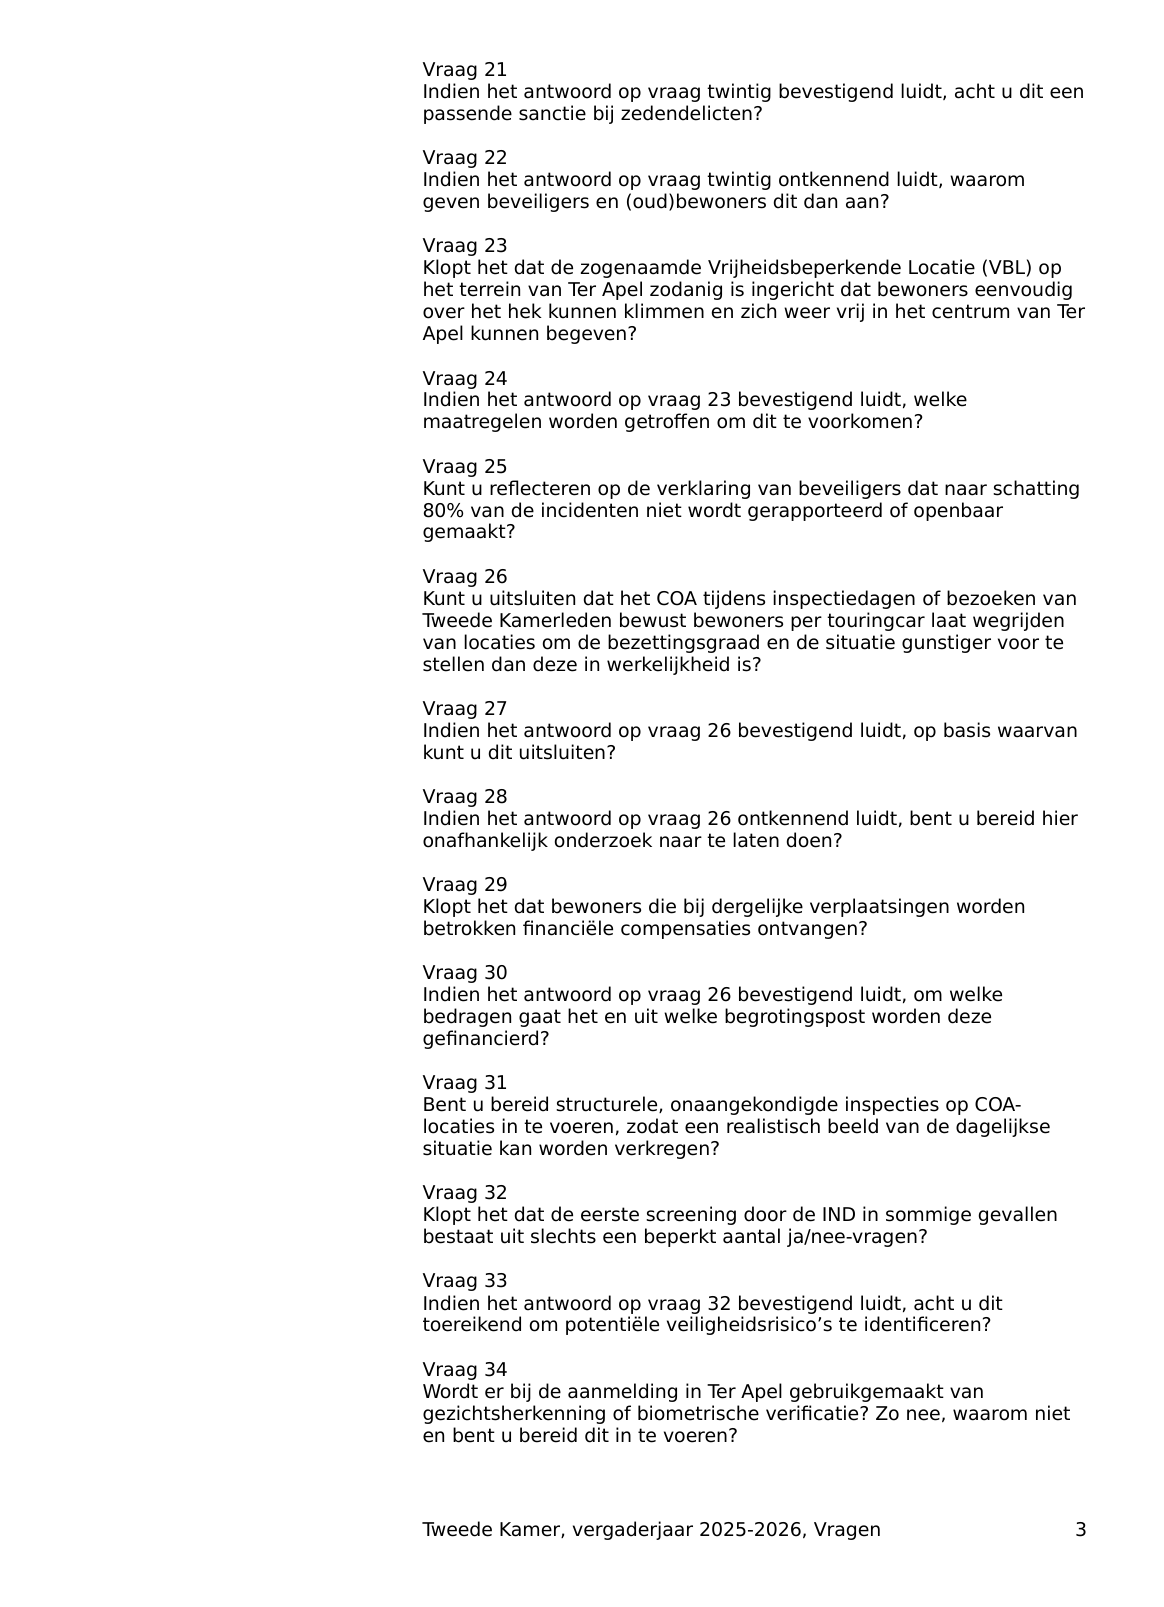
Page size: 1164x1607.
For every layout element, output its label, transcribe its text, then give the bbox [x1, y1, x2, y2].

text Kunt u reflecteren op de verklaring van beveiligers dat naar schatting 80% van de incidenten niet wordt gerapporteerd of openbaar gemaakt? [422, 477, 1087, 543]
text Klopt het dat de zogenaamde Vrijheidsbeperkende Locatie (VBL) op het terrein van Ter Apel zodanig is ingericht dat bewoners eenvoudig over het hek kunnen klimmen en zich weer vrij in het centrum van Ter Apel kunnen begeven? [422, 257, 1087, 345]
text Klopt het dat bewoners die bij dergelijke verplaatsingen worden betrokken financiële compensaties ontvangen? [422, 896, 1087, 940]
text Indien het antwoord op vraag twintig bevestigend luidt, acht u dit een passende sanctie bij zedendelicten? [422, 81, 1087, 125]
text Vraag 30 [422, 962, 1087, 984]
text Indien het antwoord op vraag 32 bevestigend luidt, acht u dit toereikend om potentiële veiligheidsrisico’s te identificeren? [422, 1292, 1087, 1336]
text Vraag 24 [422, 367, 1087, 389]
text Vraag 29 [422, 874, 1087, 896]
text Vraag 34 [422, 1358, 1087, 1381]
text Indien het antwoord op vraag twintig ontkennend luidt, waarom geven beveiligers en (oud)bewoners dit dan aan? [422, 169, 1087, 213]
text Wordt er bij de aanmelding in Ter Apel gebruikgemaakt van gezichtsherkenning of biometrische verificatie? Zo nee, waarom niet en bent u bereid dit in te voeren? [422, 1381, 1087, 1446]
text Vraag 26 [422, 566, 1087, 588]
text Vraag 27 [422, 698, 1087, 720]
text Vraag 33 [422, 1270, 1087, 1292]
text Indien het antwoord op vraag 26 ontkennend luidt, bent u bereid hier onafhankelijk onderzoek naar te laten doen? [422, 808, 1087, 852]
text Bent u bereid structurele, onaangekondigde inspecties op COA-locaties in te voeren, zodat een realistisch beeld van de dagelijkse situatie kan worden verkregen? [422, 1094, 1087, 1160]
text Indien het antwoord op vraag 26 bevestigend luidt, op basis waarvan kunt u dit uitsluiten? [422, 720, 1087, 764]
text Vraag 21 [422, 59, 1087, 81]
text Kunt u uitsluiten dat het COA tijdens inspectiedagen of bezoeken van Tweede Kamerleden bewust bewoners per touringcar laat wegrijden van locaties om de bezettingsgraad en de situatie gunstiger voor te stellen dan deze in werkelijkheid is? [422, 588, 1087, 676]
text Vraag 22 [422, 147, 1087, 169]
text Indien het antwoord op vraag 26 bevestigend luidt, om welke bedragen gaat het en uit welke begrotingspost worden deze gefinancierd? [422, 984, 1087, 1050]
text Vraag 32 [422, 1182, 1087, 1204]
text Vraag 28 [422, 786, 1087, 808]
text Vraag 23 [422, 235, 1087, 257]
text Vraag 25 [422, 456, 1087, 477]
text Indien het antwoord op vraag 23 bevestigend luidt, welke maatregelen worden getroffen om dit te voorkomen? [422, 389, 1087, 433]
text Klopt het dat de eerste screening door de IND in sommige gevallen bestaat uit slechts een beperkt aantal ja/nee-vragen? [422, 1204, 1087, 1248]
text Vraag 31 [422, 1072, 1087, 1094]
